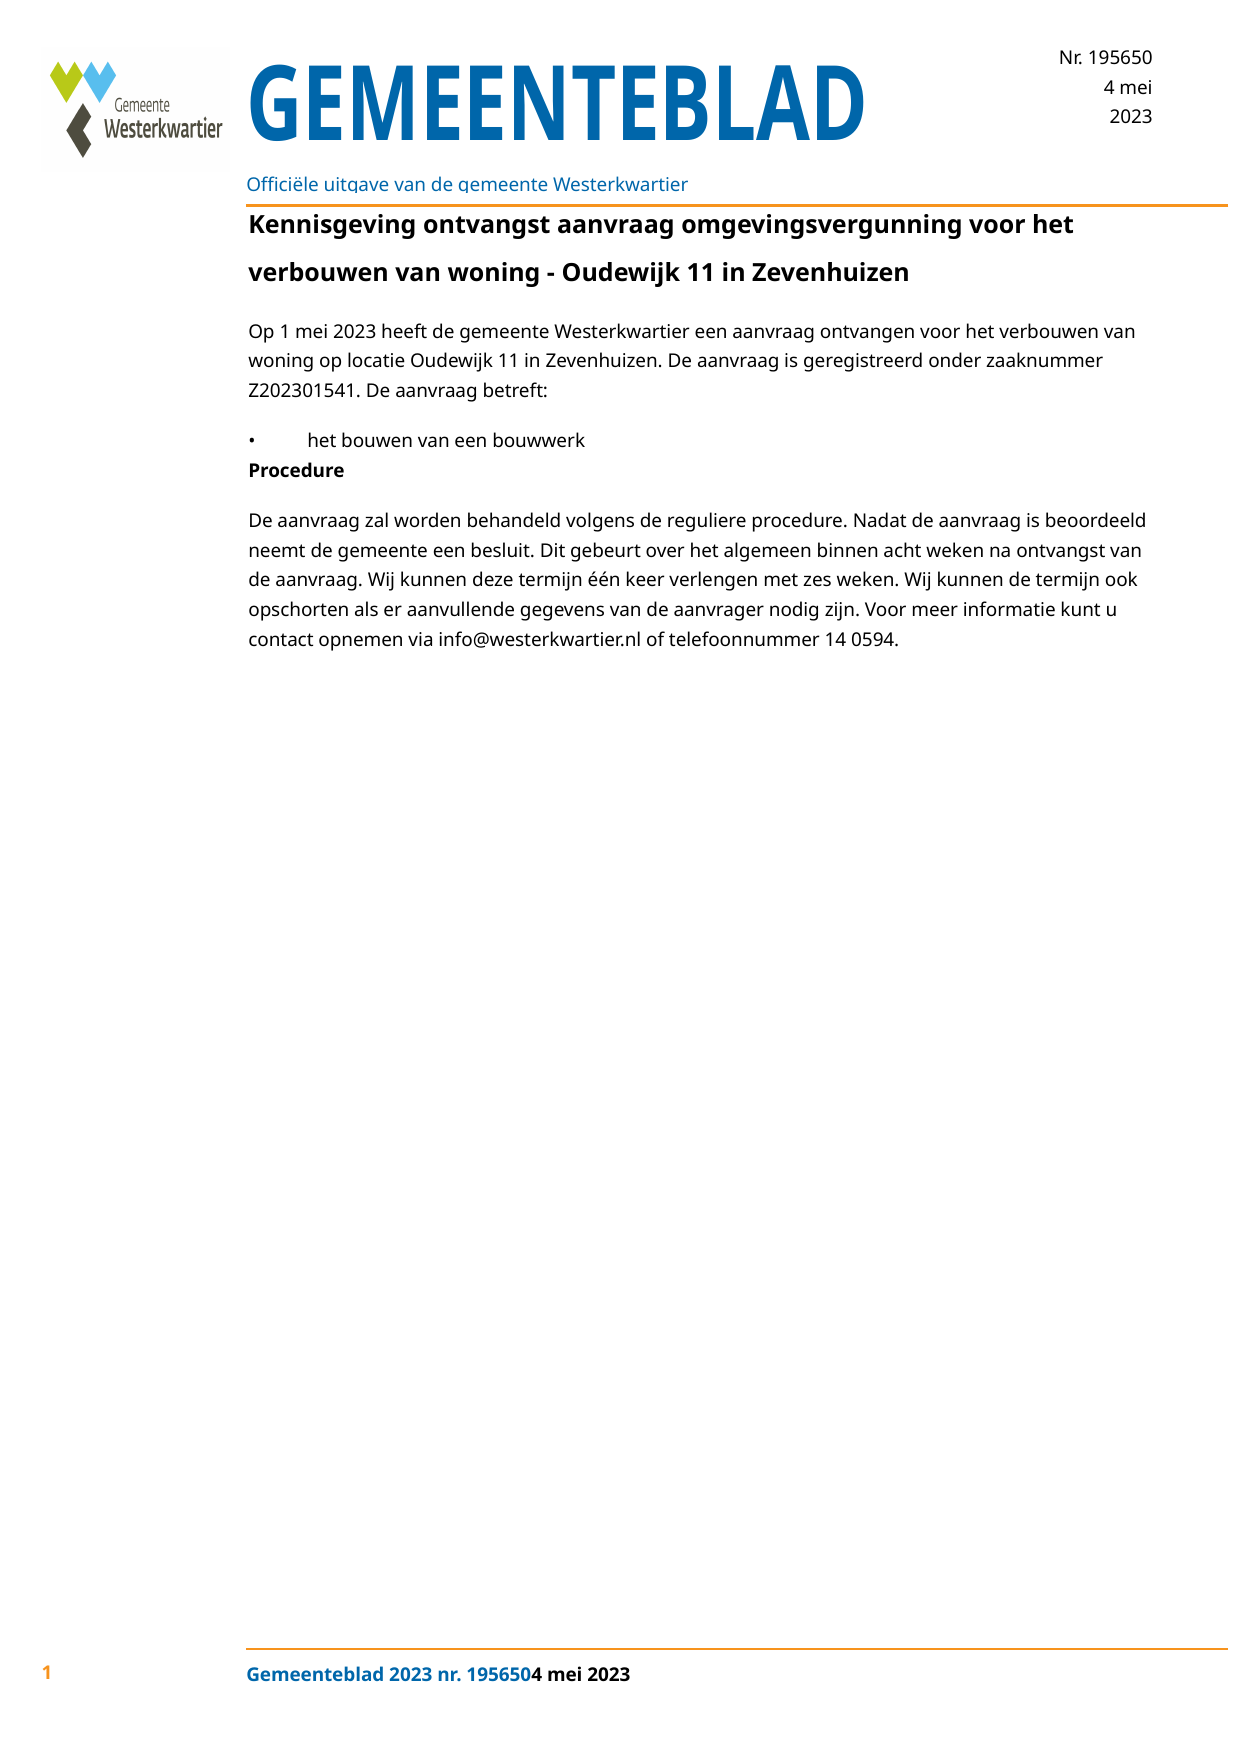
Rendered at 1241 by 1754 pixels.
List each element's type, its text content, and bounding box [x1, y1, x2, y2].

picture [41, 47, 231, 172]
text Procedure [248, 457, 1152, 483]
text Op 1 mei 2023 heeft de gemeente Westerkwartier een aanvraag ontvangen voor het verbouwen van woning op locatie Oudewijk 11 in Zevenhuizen. De aanvraag is geregistreerd onder zaaknummer Z202301541. De aanvraag betreft: [248, 318, 1152, 403]
list het bouwen van een bouwwerk [248, 427, 1152, 453]
text De aanvraag zal worden behandeld volgens de reguliere procedure. Nadat de aanvraag is beoordeeld neemt de gemeente een besluit. Dit gebeurt over het algemeen binnen acht weken na ontvangst van de aanvraag. Wij kunnen deze termijn één keer verlengen met zes weken. Wij kunnen de termijn ook opschorten als er aanvullende gegevens van de aanvrager nodig zijn. Voor meer informatie kunt u contact opnemen via info@westerkwartier.nl of telefoonnummer 14 0594. [248, 507, 1152, 652]
text Kennisgeving ontvangst aanvraag omgevingsvergunning voor het verbouwen van woning - Oudewijk 11 in Zevenhuizen [248, 207, 1152, 288]
